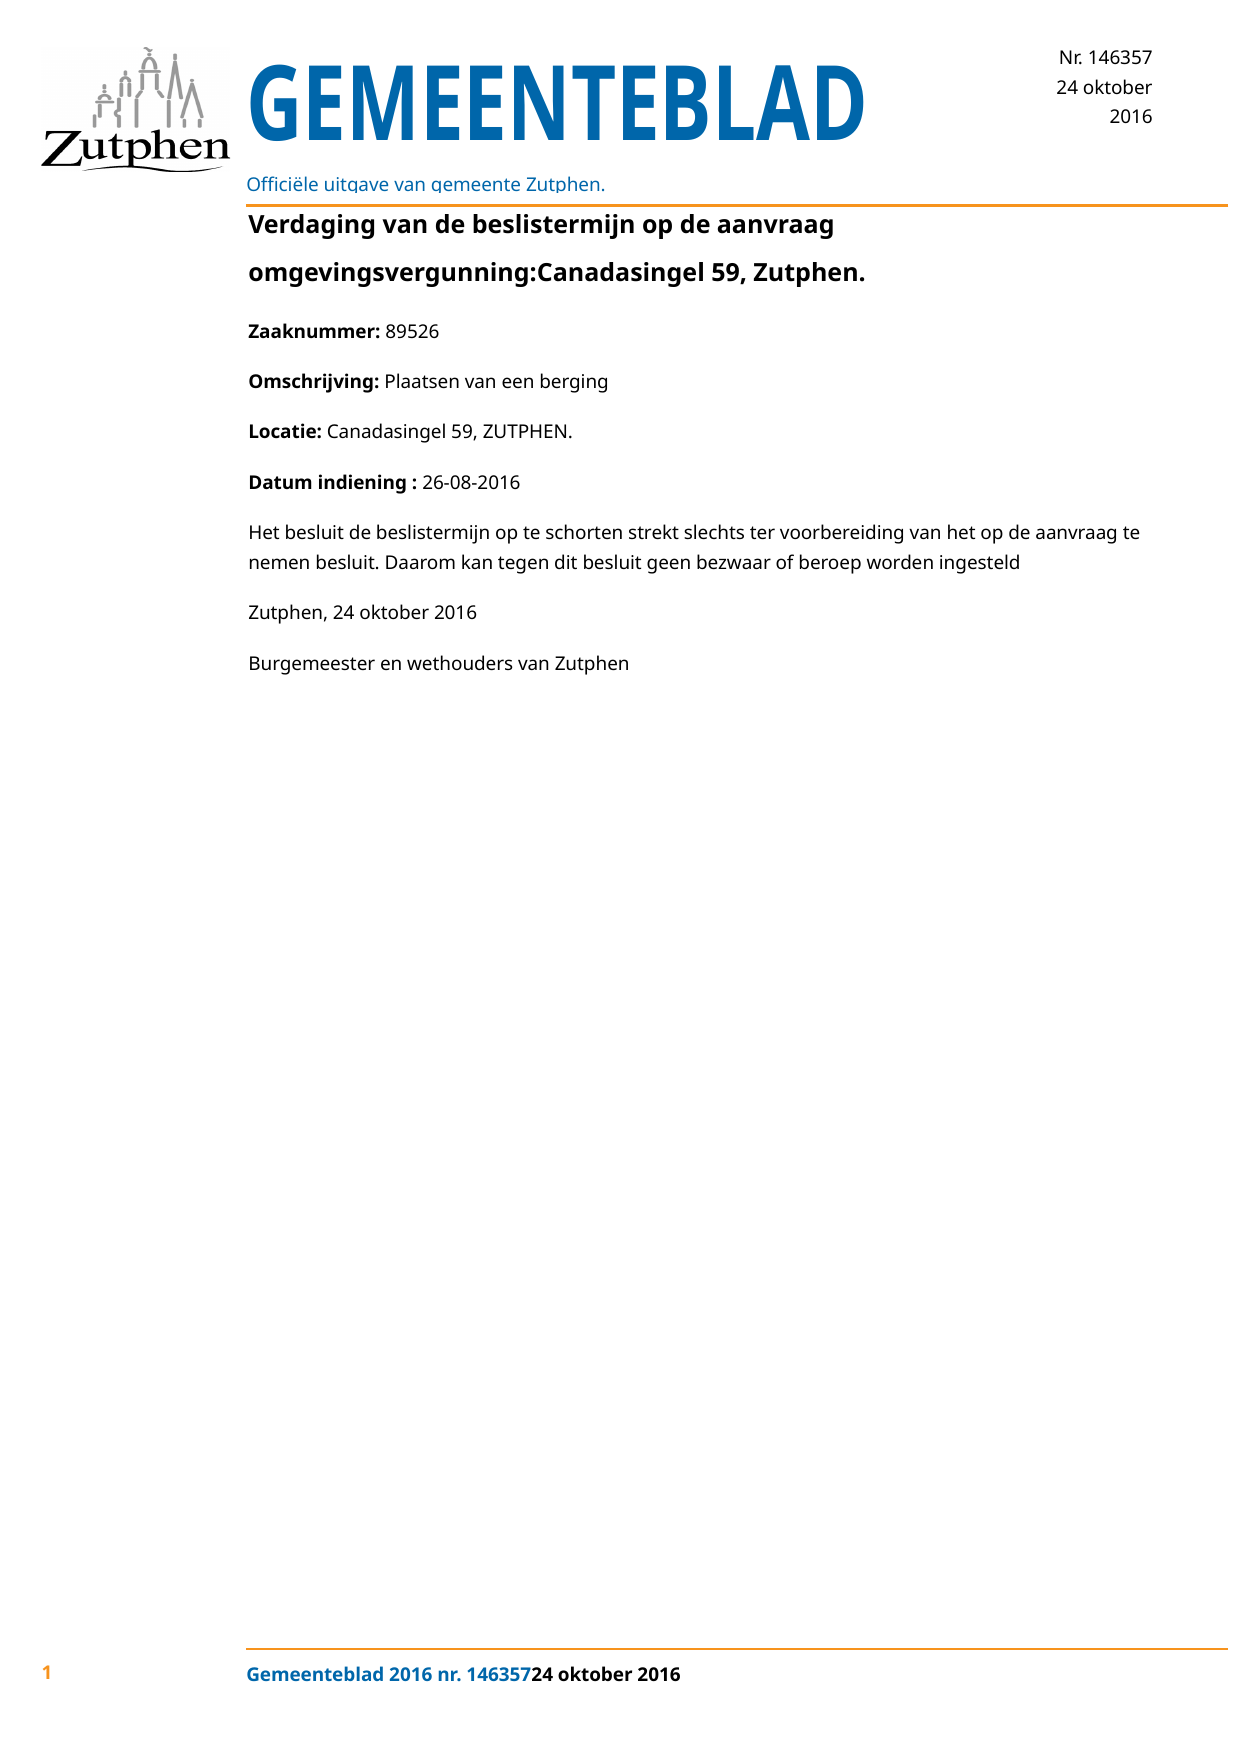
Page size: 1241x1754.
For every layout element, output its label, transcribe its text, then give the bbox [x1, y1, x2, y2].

text Omschrijving: Plaatsen van een berging [248, 368, 1152, 394]
text Burgemeester en wethouders van Zutphen [248, 650, 1152, 676]
picture [41, 47, 231, 172]
text Verdaging van de beslistermijn op de aanvraag omgevingsvergunning:Canadasingel 59, Zutphen. [248, 207, 1152, 288]
text Zaaknummer: 89526 [248, 318, 1152, 344]
text Datum indiening : 26-08-2016 [248, 469, 1152, 495]
text Locatie: Canadasingel 59, ZUTPHEN. [248, 419, 1152, 444]
text Het besluit de beslistermijn op te schorten strekt slechts ter voorbereiding van het op de aanvraag te nemen besluit. Daarom kan tegen dit besluit geen bezwaar of beroep worden ingesteld [248, 519, 1152, 575]
text Zutphen, 24 oktober 2016 [248, 599, 1152, 625]
